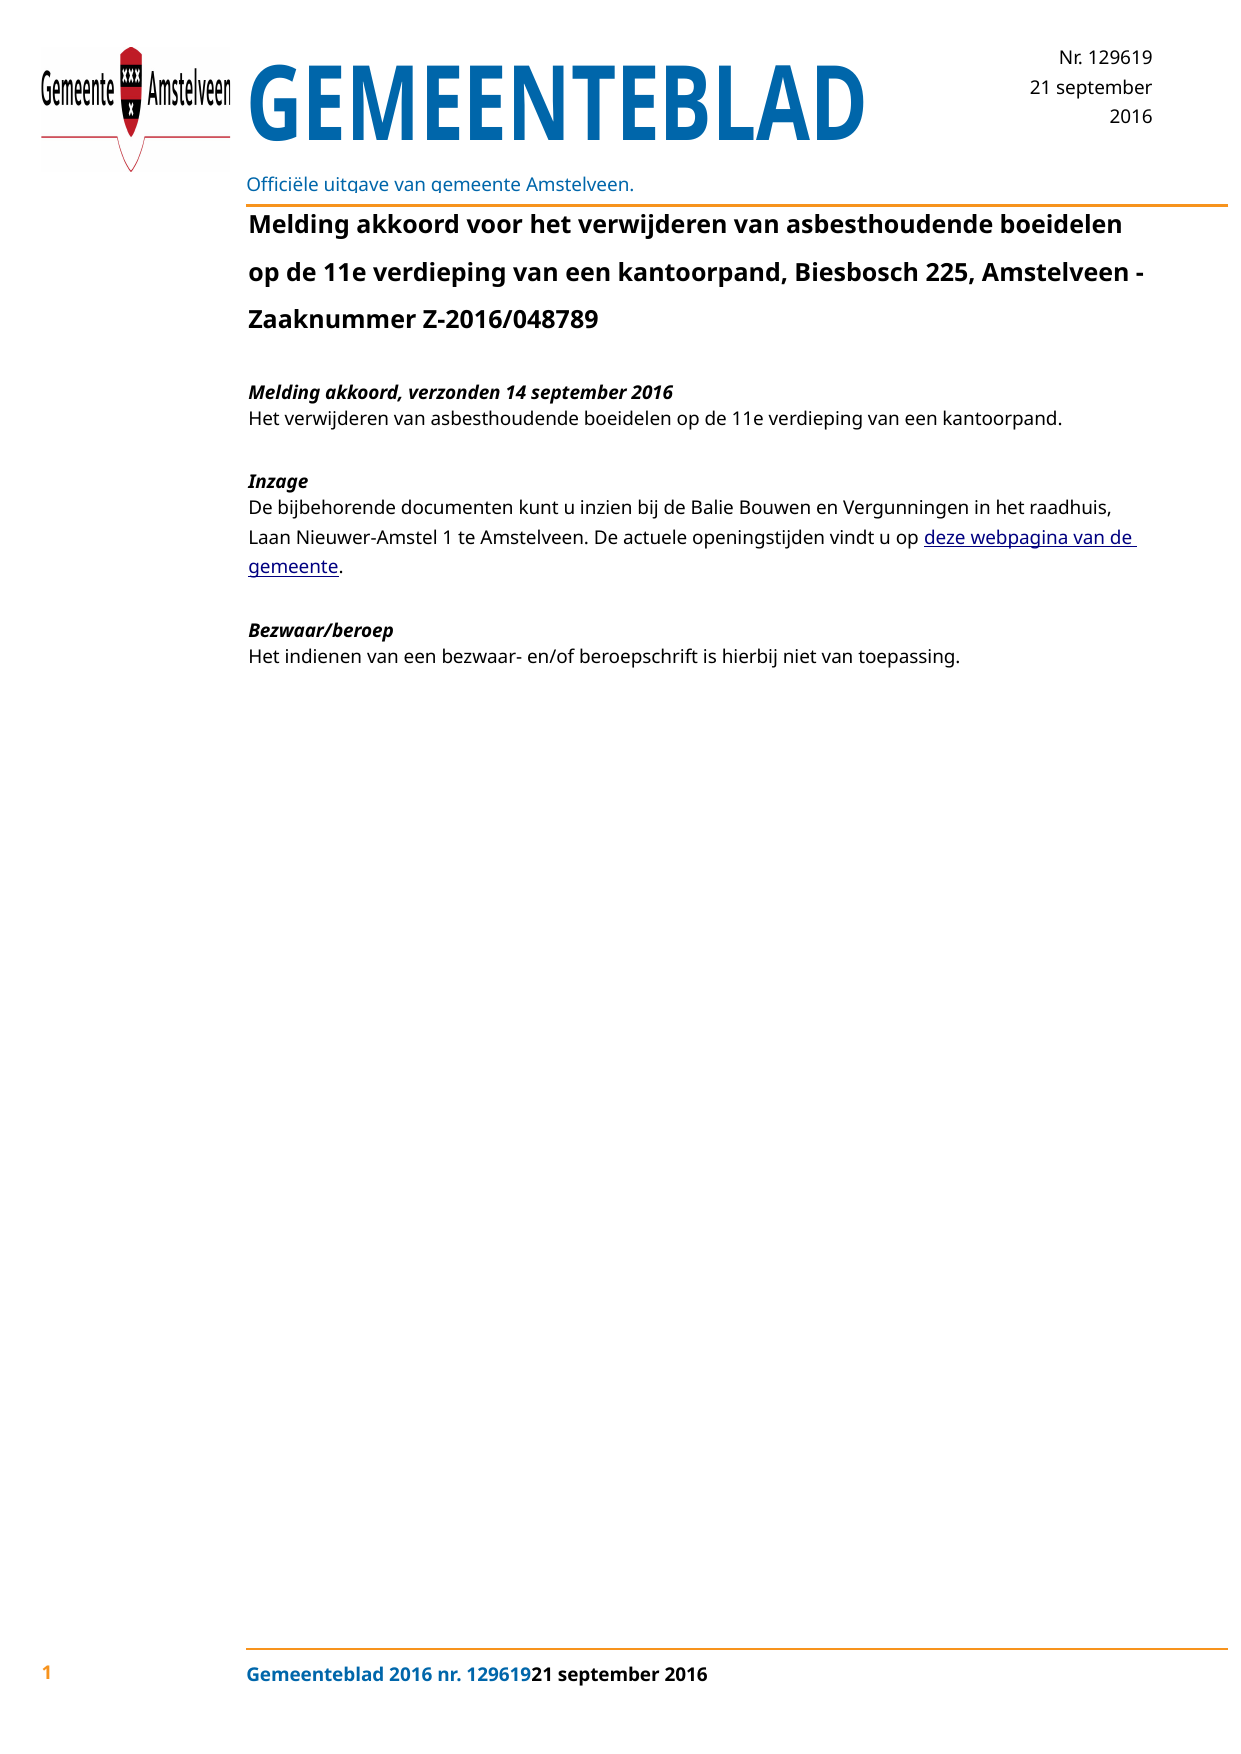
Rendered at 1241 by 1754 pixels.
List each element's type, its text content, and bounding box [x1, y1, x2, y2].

text Bezwaar/beroep [248, 618, 1152, 643]
text Melding akkoord voor het verwijderen van asbesthoudende boeidelen op de 11e verdieping van een kantoorpand, Biesbosch 225, Amstelveen - Zaaknummer Z-2016/048789 [248, 207, 1152, 336]
text Inzage [248, 469, 1152, 494]
text De bijbehorende documenten kunt u inzien bij de Balie Bouwen en Vergunningen in het raadhuis, Laan Nieuwer-Amstel 1 te Amstelveen. De actuele openingstijden vindt u op deze webpagina van de gemeente. [248, 494, 1152, 579]
text Het verwijderen van asbesthoudende boeidelen op de 11e verdieping van een kantoorpand. [248, 405, 1152, 431]
picture [41, 47, 231, 172]
text Het indienen van een bezwaar- en/of beroepschrift is hierbij niet van toepassing. [248, 643, 1152, 669]
text Melding akkoord, verzonden 14 september 2016 [248, 379, 1152, 405]
